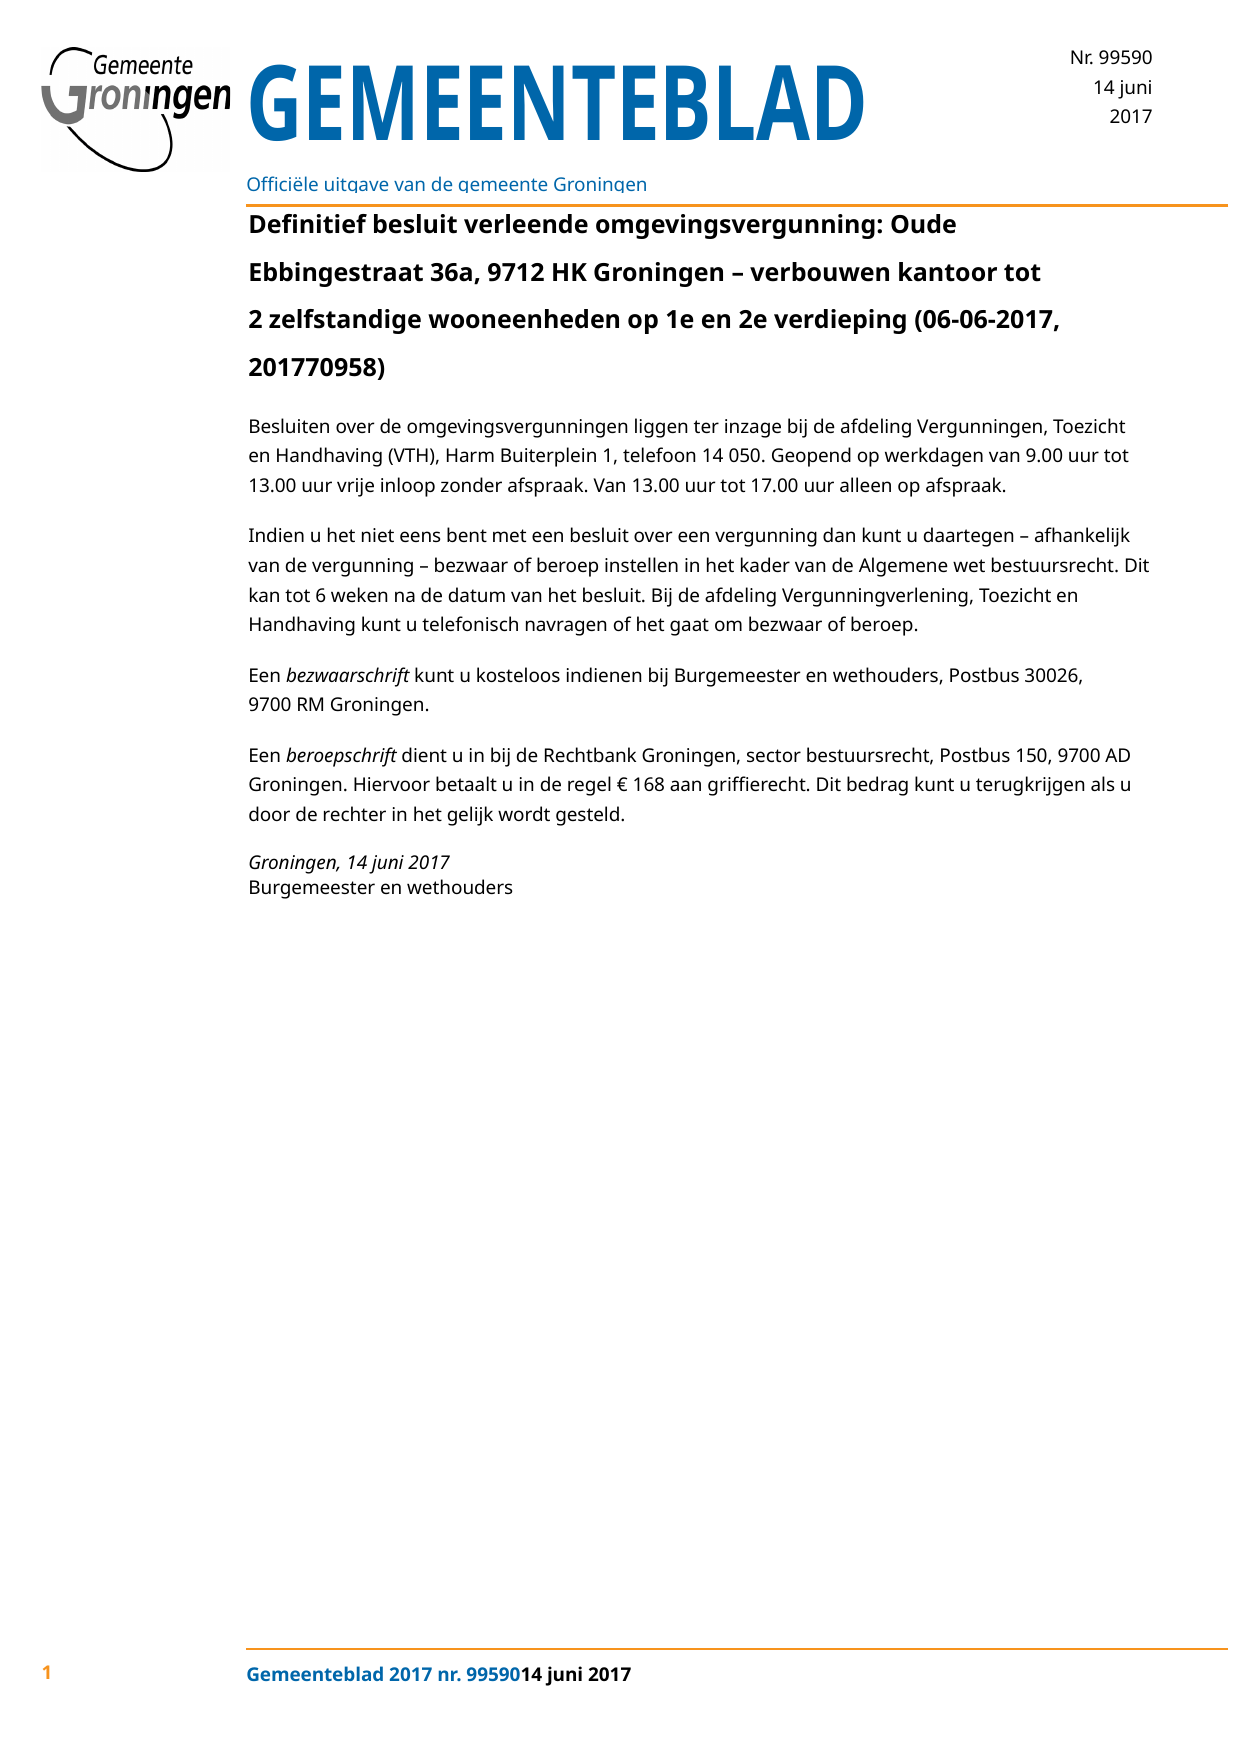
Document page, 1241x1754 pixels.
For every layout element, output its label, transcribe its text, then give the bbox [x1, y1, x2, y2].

text Een bezwaarschrift kunt u kosteloos indienen bij Burgemeester en wethouders, Postbus 30026, 9700 RM Groningen. [248, 662, 1152, 717]
text Burgemeester en wethouders [248, 874, 1152, 900]
picture [41, 47, 231, 172]
text Besluiten over de omgevingsvergunningen liggen ter inzage bij de afdeling Vergunningen, Toezicht en Handhaving (VTH), Harm Buiterplein 1, telefoon 14 050. Geopend op werkdagen van 9.00 uur tot 13.00 uur vrije inloop zonder afspraak. Van 13.00 uur tot 17.00 uur alleen op afspraak. [248, 413, 1152, 498]
text Groningen, 14 juni 2017 [248, 849, 1152, 874]
text Definitief besluit verleende omgevingsvergunning: Oude Ebbingestraat 36a, 9712 HK Groningen – verbouwen kantoor tot 2 zelfstandige wooneenheden op 1e en 2e verdieping (06-06-2017, 201770958) [248, 207, 1152, 384]
text Een beroepschrift dient u in bij de Rechtbank Groningen, sector bestuursrecht, Postbus 150, 9700 AD Groningen. Hiervoor betaalt u in de regel € 168 aan griffierecht. Dit bedrag kunt u terugkrijgen als u door de rechter in het gelijk wordt gesteld. [248, 742, 1152, 827]
text Indien u het niet eens bent met een besluit over een vergunning dan kunt u daartegen – afhankelijk van de vergunning – bezwaar of beroep instellen in het kader van de Algemene wet bestuursrecht. Dit kan tot 6 weken na de datum van het besluit. Bij de afdeling Vergunningverlening, Toezicht en Handhaving kunt u telefonisch navragen of het gaat om bezwaar of beroep. [248, 523, 1152, 637]
